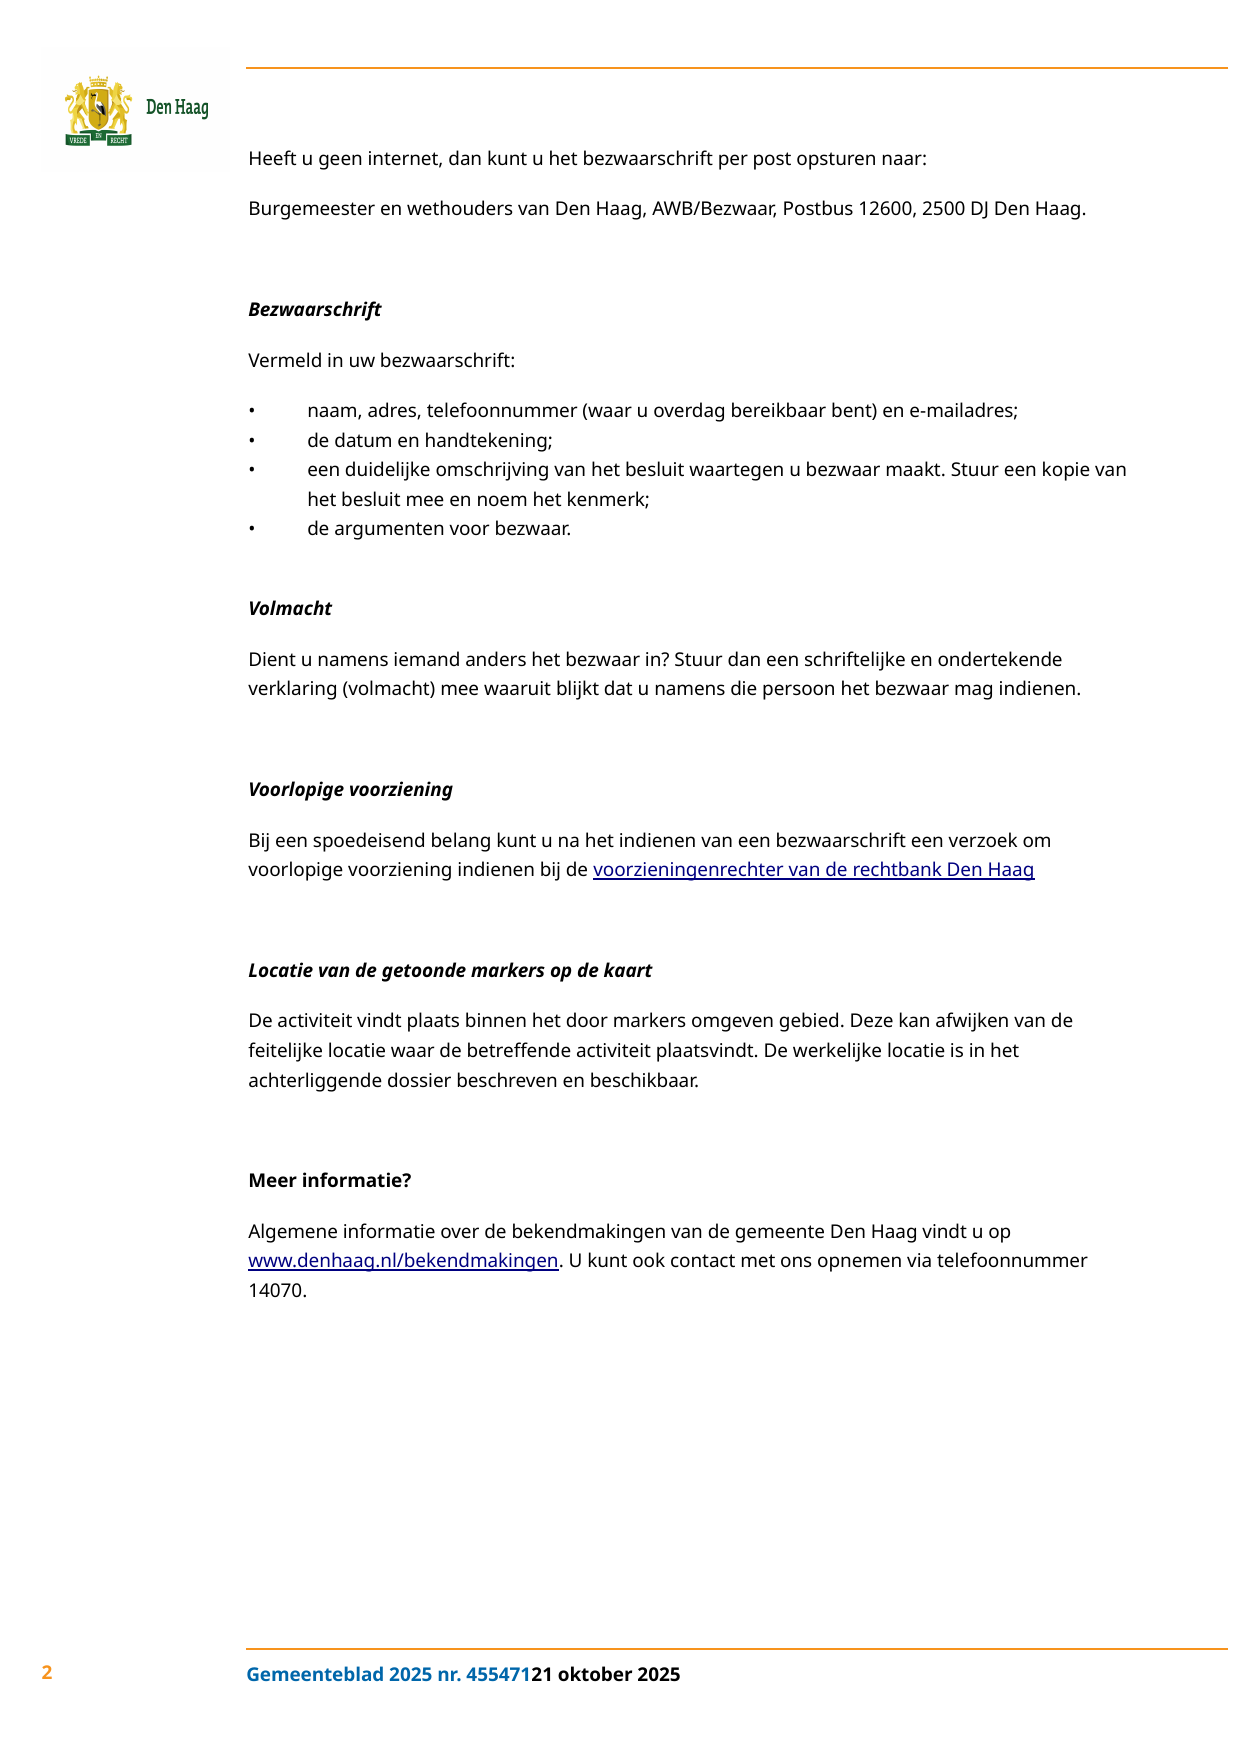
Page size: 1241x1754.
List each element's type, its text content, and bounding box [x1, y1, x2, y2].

text Heeft u geen internet, dan kunt u het bezwaarschrift per post opsturen naar: [248, 145, 1152, 171]
text Dient u namens iemand anders het bezwaar in? Stuur dan een schriftelijke en ondertekende verklaring (volmacht) mee waaruit blijkt dat u namens die persoon het bezwaar mag indienen. [248, 646, 1152, 701]
text Bij een spoedeisend belang kunt u na het indienen van een bezwaarschrift een verzoek om voorlopige voorziening indienen bij de voorzieningenrechter van de rechtbank Den Haag [248, 827, 1152, 882]
text Meer informatie? [248, 1168, 1152, 1193]
list de argumenten voor bezwaar. [248, 516, 1152, 541]
picture [41, 47, 231, 172]
text De activiteit vindt plaats binnen het door markers omgeven gebied. Deze kan afwijken van de feitelijke locatie waar de betreffende activiteit plaatsvindt. De werkelijke locatie is in het achterliggende dossier beschreven en beschikbaar. [248, 1008, 1152, 1093]
text Burgemeester en wethouders van Den Haag, AWB/Bezwaar, Postbus 12600, 2500 DJ Den Haag. [248, 196, 1152, 221]
text Algemene informatie over de bekendmakingen van de gemeente Den Haag vindt u op www.denhaag.nl/bekendmakingen. U kunt ook contact met ons opnemen via telefoonnummer 14070. [248, 1218, 1152, 1303]
text Locatie van de getoonde markers op de kaart [248, 957, 1152, 983]
list een duidelijke omschrijving van het besluit waartegen u bezwaar maakt. Stuur een kopie van het besluit mee en noem het kenmerk; [248, 456, 1152, 512]
list naam, adres, telefoonnummer (waar u overdag bereikbaar bent) en e-mailadres; [248, 397, 1152, 423]
list de datum en handtekening; [248, 427, 1152, 453]
text Vermeld in uw bezwaarschrift: [248, 347, 1152, 373]
text Voorlopige voorziening [248, 776, 1152, 802]
text Volmacht [248, 596, 1152, 621]
text Bezwaarschrift [248, 296, 1152, 322]
